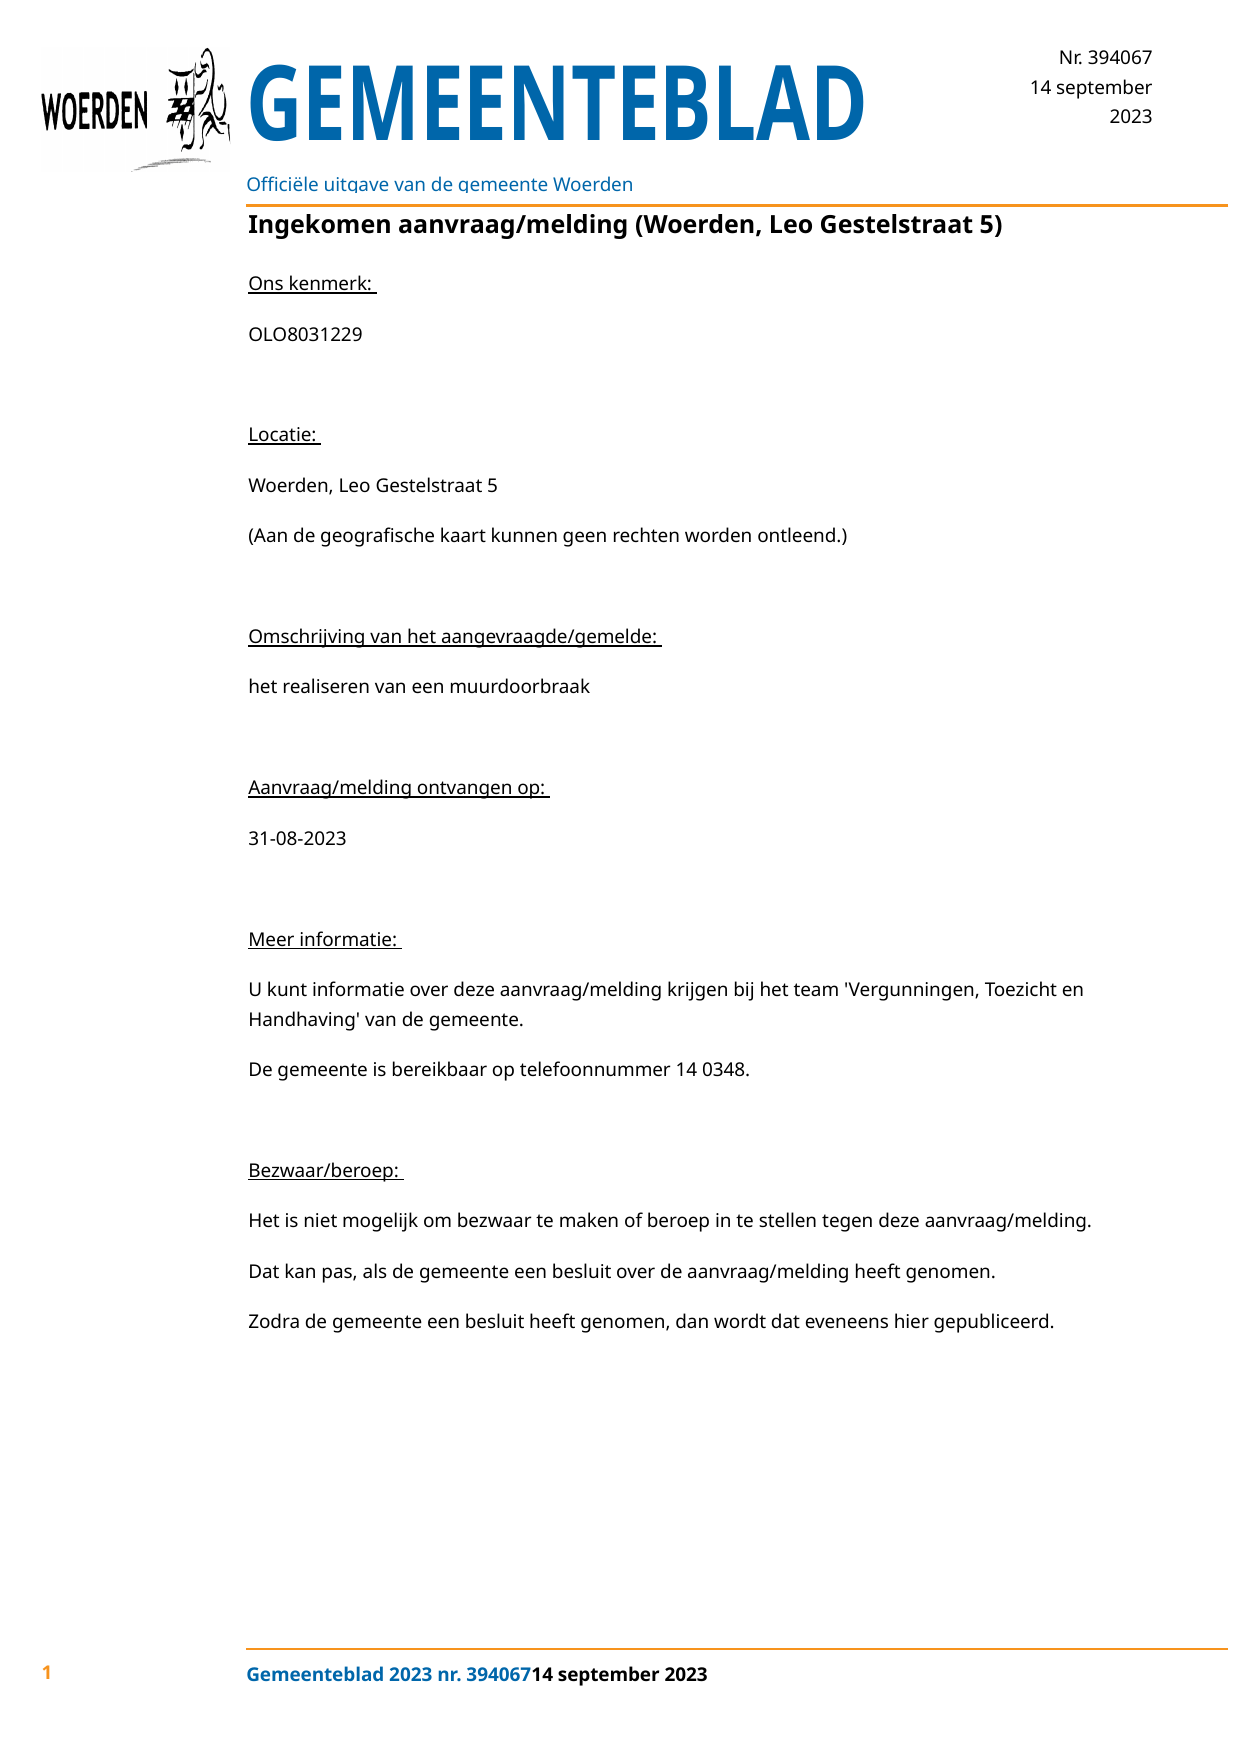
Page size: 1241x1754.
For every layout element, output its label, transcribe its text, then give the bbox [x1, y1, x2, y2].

text Ons kenmerk: [248, 270, 1152, 296]
picture [41, 47, 231, 172]
text U kunt informatie over deze aanvraag/melding krijgen bij het team 'Vergunningen, Toezicht en Handhaving' van de gemeente. [248, 976, 1152, 1031]
text Woerden, Leo Gestelstraat 5 [248, 472, 1152, 498]
text Dat kan pas, als de gemeente een besluit over de aanvraag/melding heeft genomen. [248, 1258, 1152, 1283]
text het realiseren van een muurdoorbraak [248, 674, 1152, 699]
text Ingekomen aanvraag/melding (Woerden, Leo Gestelstraat 5) [248, 207, 1152, 241]
text 31-08-2023 [248, 825, 1152, 851]
text Zodra de gemeente een besluit heeft genomen, dan wordt dat eveneens hier gepubliceerd. [248, 1308, 1152, 1334]
text Locatie: [248, 422, 1152, 447]
text De gemeente is bereikbaar op telefoonnummer 14 0348. [248, 1056, 1152, 1082]
text Meer informatie: [248, 926, 1152, 951]
text Het is niet mogelijk om bezwaar te maken of beroep in te stellen tegen deze aanvraag/melding. [248, 1207, 1152, 1233]
text (Aan de geografische kaart kunnen geen rechten worden ontleend.) [248, 522, 1152, 548]
text OLO8031229 [248, 321, 1152, 346]
text Omschrijving van het aangevraagde/gemelde: [248, 623, 1152, 649]
text Bezwaar/beroep: [248, 1157, 1152, 1183]
text Aanvraag/melding ontvangen op: [248, 774, 1152, 800]
